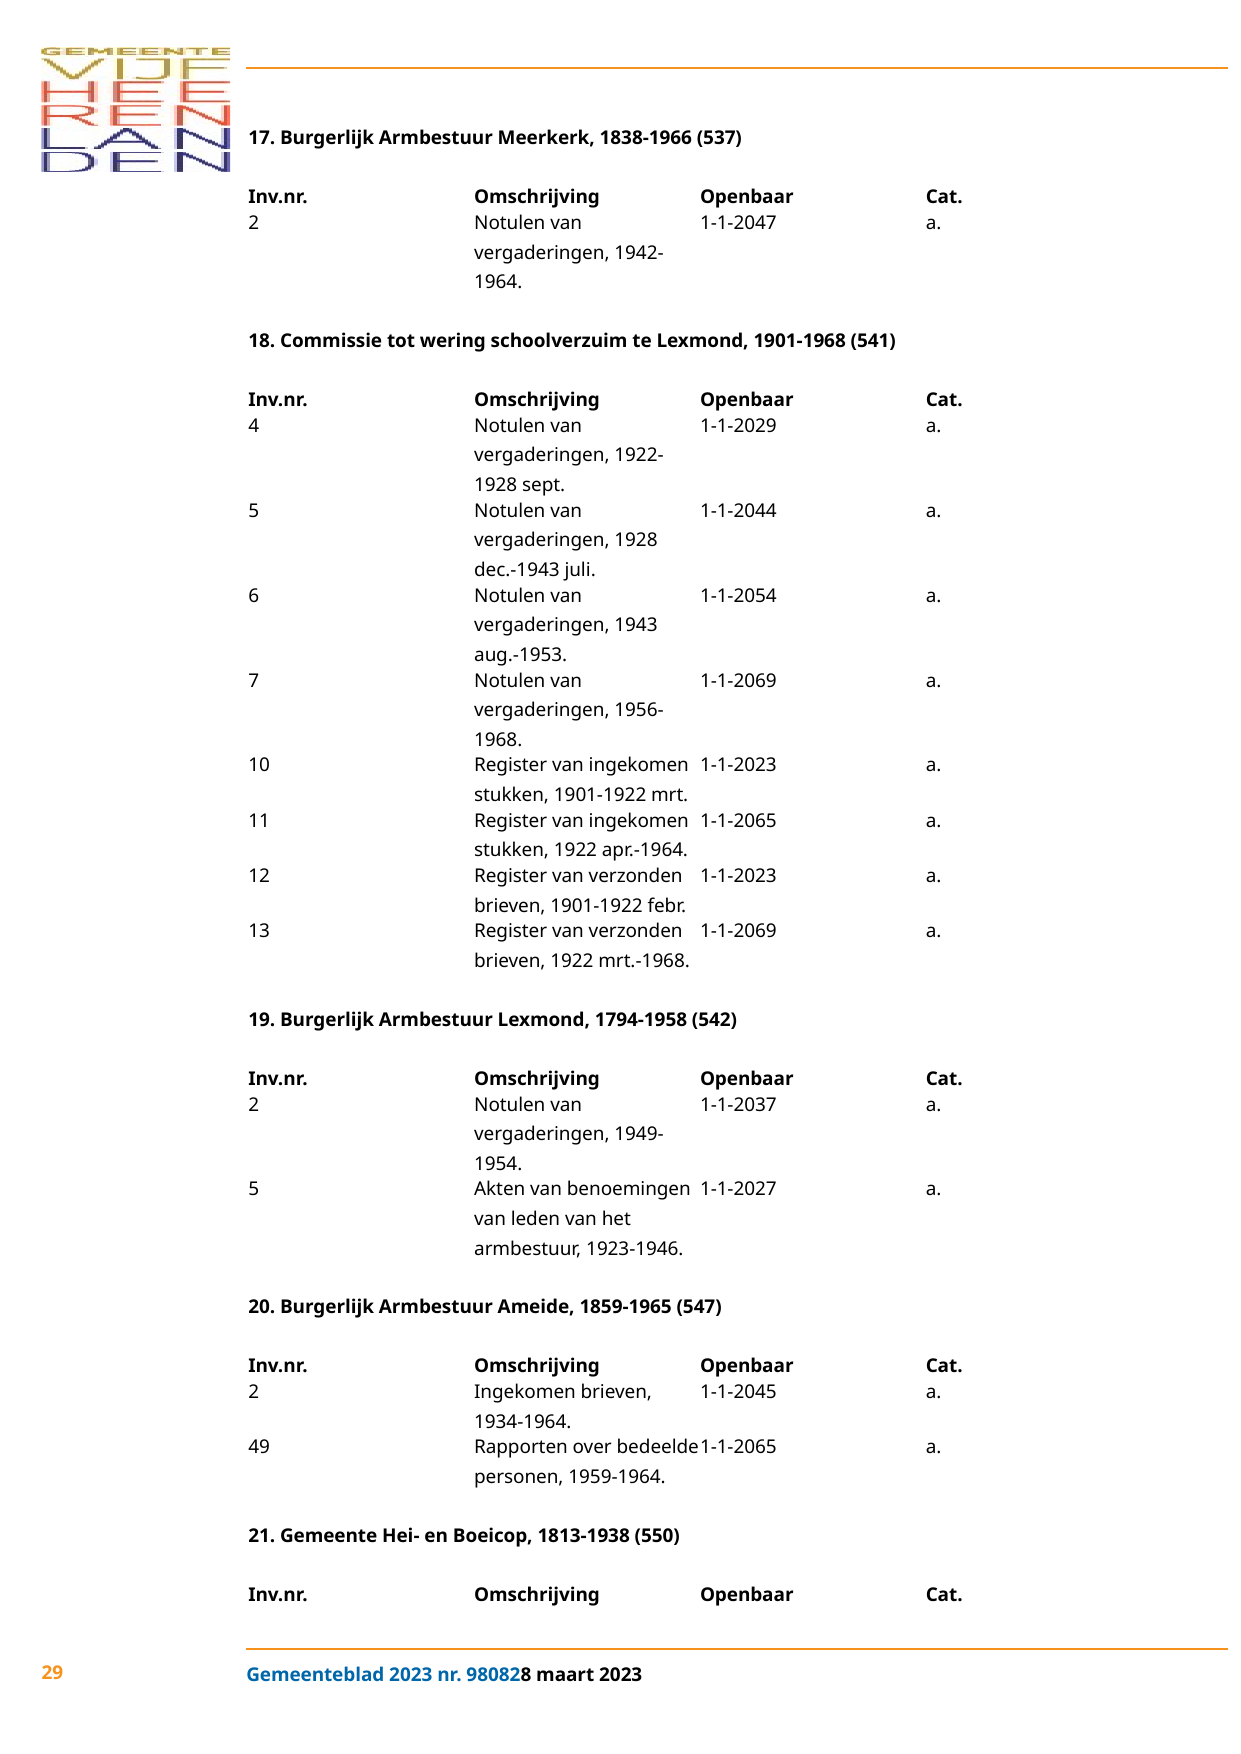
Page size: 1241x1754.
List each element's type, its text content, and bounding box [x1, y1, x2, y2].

text 18. Commissie tot wering schoolverzuim te Lexmond, 1901-1968 (541) [248, 327, 1152, 353]
table_header Cat. [926, 1353, 1152, 1378]
table_cell Notulen van vergaderingen, 1956-1968. [474, 667, 700, 752]
table_cell a. [926, 412, 1152, 497]
table_cell Notulen van vergaderingen, 1928 dec.-1943 juli. [474, 497, 700, 582]
table_cell a. [926, 667, 1152, 752]
table_header Openbaar [700, 1353, 926, 1378]
table_cell a. [926, 582, 1152, 667]
table_header Openbaar [700, 1065, 926, 1091]
table_cell a. [926, 1176, 1152, 1261]
table_cell 10 [248, 752, 474, 807]
table_header Omschrijving [474, 1353, 700, 1378]
table_cell Ingekomen brieven, 1934-1964. [474, 1378, 700, 1434]
table_cell a. [926, 209, 1152, 294]
table_cell 11 [248, 807, 474, 862]
table_header Cat. [926, 1581, 1152, 1607]
table_header Openbaar [700, 1581, 926, 1607]
table_header Inv.nr. [248, 386, 474, 412]
table_cell a. [926, 862, 1152, 918]
table_cell 7 [248, 667, 474, 752]
table_cell 13 [248, 918, 474, 973]
table_header Cat. [926, 184, 1152, 209]
table_cell a. [926, 497, 1152, 582]
table_header Omschrijving [474, 184, 700, 209]
table_header Inv.nr. [248, 1353, 474, 1378]
table_cell a. [926, 807, 1152, 862]
table_cell 1-1-2054 [700, 582, 926, 667]
table_cell 1-1-2047 [700, 209, 926, 294]
table_cell 2 [248, 1091, 474, 1176]
table_cell Notulen van vergaderingen, 1943 aug.-1953. [474, 582, 700, 667]
table_cell 1-1-2023 [700, 752, 926, 807]
table_cell 1-1-2027 [700, 1176, 926, 1261]
table_cell Register van ingekomen stukken, 1901-1922 mrt. [474, 752, 700, 807]
table_cell 1-1-2029 [700, 412, 926, 497]
text 17. Burgerlijk Armbestuur Meerkerk, 1838-1966 (537) [248, 124, 1152, 150]
table_cell 49 [248, 1434, 474, 1489]
table_cell 2 [248, 209, 474, 294]
table_cell Akten van benoemingen van leden van het armbestuur, 1923-1946. [474, 1176, 700, 1261]
table_cell a. [926, 1378, 1152, 1434]
table_cell Register van verzonden brieven, 1922 mrt.-1968. [474, 918, 700, 973]
table_cell 1-1-2065 [700, 807, 926, 862]
table_header Omschrijving [474, 386, 700, 412]
table_cell a. [926, 1091, 1152, 1176]
table_header Inv.nr. [248, 1065, 474, 1091]
table_cell Notulen van vergaderingen, 1949-1954. [474, 1091, 700, 1176]
table_header Inv.nr. [248, 1581, 474, 1607]
table_cell 1-1-2037 [700, 1091, 926, 1176]
table_cell 1-1-2023 [700, 862, 926, 918]
text 19. Burgerlijk Armbestuur Lexmond, 1794-1958 (542) [248, 1006, 1152, 1031]
table_header Openbaar [700, 386, 926, 412]
table_cell 1-1-2045 [700, 1378, 926, 1434]
table_cell Register van verzonden brieven, 1901-1922 febr. [474, 862, 700, 918]
table_cell Register van ingekomen stukken, 1922 apr.-1964. [474, 807, 700, 862]
table_cell a. [926, 1434, 1152, 1489]
table_cell 4 [248, 412, 474, 497]
table_header Cat. [926, 386, 1152, 412]
table_cell 6 [248, 582, 474, 667]
table_cell Notulen van vergaderingen, 1942-1964. [474, 209, 700, 294]
table_header Cat. [926, 1065, 1152, 1091]
table_cell 1-1-2065 [700, 1434, 926, 1489]
picture [41, 47, 231, 172]
table_cell Rapporten over bedeelde personen, 1959-1964. [474, 1434, 700, 1489]
table_cell 1-1-2044 [700, 497, 926, 582]
table_cell 2 [248, 1378, 474, 1434]
table_header Omschrijving [474, 1581, 700, 1607]
text 20. Burgerlijk Armbestuur Ameide, 1859-1965 (547) [248, 1293, 1152, 1319]
table_cell a. [926, 918, 1152, 973]
table_cell Notulen van vergaderingen, 1922-1928 sept. [474, 412, 700, 497]
table_header Inv.nr. [248, 184, 474, 209]
text 21. Gemeente Hei- en Boeicop, 1813-1938 (550) [248, 1522, 1152, 1547]
table_header Omschrijving [474, 1065, 700, 1091]
table_cell 5 [248, 497, 474, 582]
table_header Openbaar [700, 184, 926, 209]
table_cell 1-1-2069 [700, 918, 926, 973]
table_cell 5 [248, 1176, 474, 1261]
table_cell 12 [248, 862, 474, 918]
table_cell a. [926, 752, 1152, 807]
table_cell 1-1-2069 [700, 667, 926, 752]
